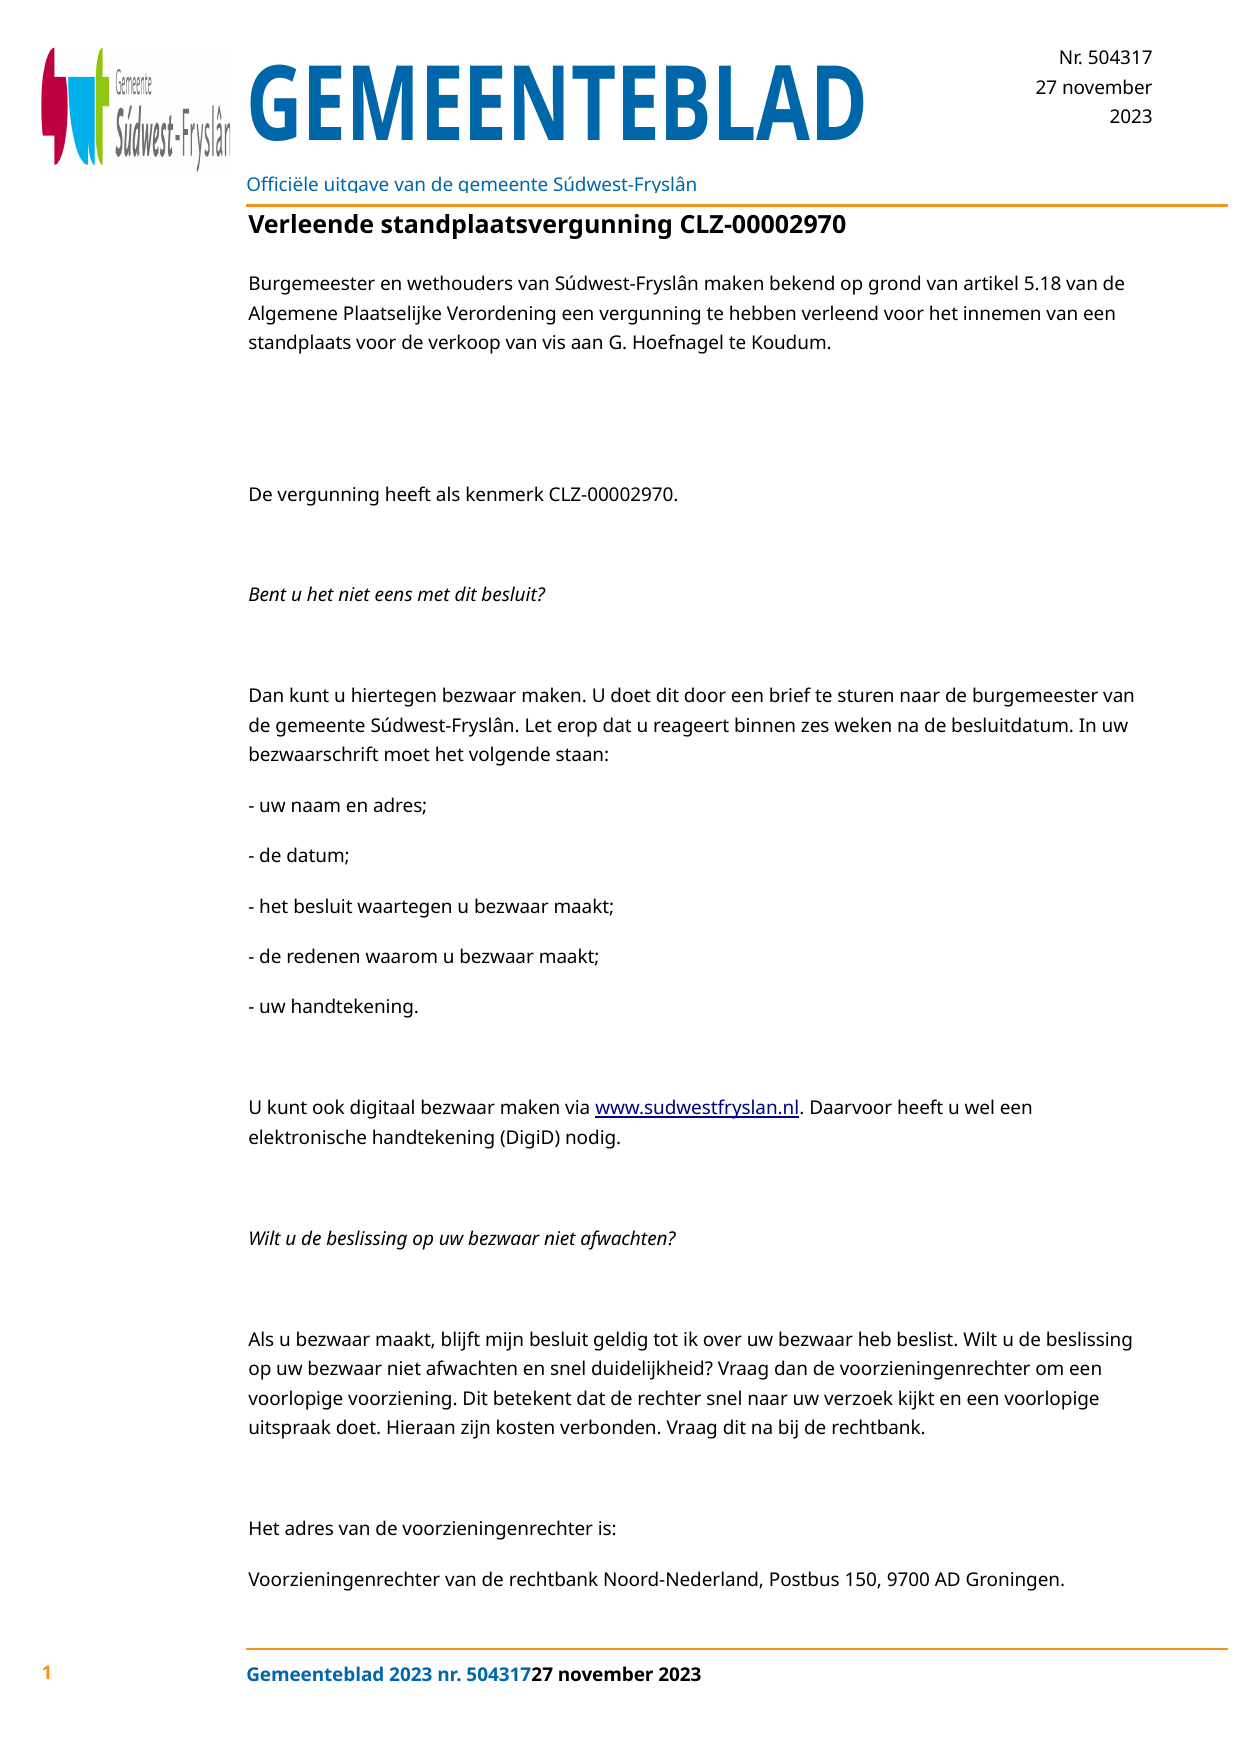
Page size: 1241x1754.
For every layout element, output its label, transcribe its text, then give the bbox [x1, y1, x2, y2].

text - uw handtekening. [248, 994, 1152, 1019]
text - de redenen waarom u bezwaar maakt; [248, 943, 1152, 969]
text - de datum; [248, 842, 1152, 868]
text - uw naam en adres; [248, 792, 1152, 818]
text Bent u het niet eens met dit besluit? [248, 582, 1152, 607]
text Wilt u de beslissing op uw bezwaar niet afwachten? [248, 1225, 1152, 1251]
text Verleende standplaatsvergunning CLZ-00002970 [248, 207, 1152, 241]
text Het adres van de voorzieningenrechter is: [248, 1515, 1152, 1541]
text U kunt ook digitaal bezwaar maken via www.sudwestfryslan.nl. Daarvoor heeft u wel een elektronische handtekening (DigiD) nodig. [248, 1094, 1152, 1150]
picture [41, 47, 231, 172]
text De vergunning heeft als kenmerk CLZ-00002970. [248, 481, 1152, 506]
text Burgemeester en wethouders van Súdwest-Fryslân maken bekend op grond van artikel 5.18 van de Algemene Plaatselijke Verordening een vergunning te hebben verleend voor het innemen van een standplaats voor de verkoop van vis aan G. Hoefnagel te Koudum. [248, 270, 1152, 355]
text Als u bezwaar maakt, blijft mijn besluit geldig tot ik over uw bezwaar heb beslist. Wilt u de beslissing op uw bezwaar niet afwachten en snel duidelijkheid? Vraag dan de voorzieningenrechter om een voorlopige voorziening. Dit betekent dat de rechter snel naar uw verzoek kijkt en een voorlopige uitspraak doet. Hieraan zijn kosten verbonden. Vraag dit na bij de rechtbank. [248, 1326, 1152, 1440]
text Dan kunt u hiertegen bezwaar maken. U doet dit door een brief te sturen naar de burgemeester van de gemeente Súdwest-Fryslân. Let erop dat u reageert binnen zes weken na de besluitdatum. In uw bezwaarschrift moet het volgende staan: [248, 682, 1152, 767]
text Voorzieningenrechter van de rechtbank Noord-Nederland, Postbus 150, 9700 AD Groningen. [248, 1566, 1152, 1591]
text - het besluit waartegen u bezwaar maakt; [248, 893, 1152, 918]
